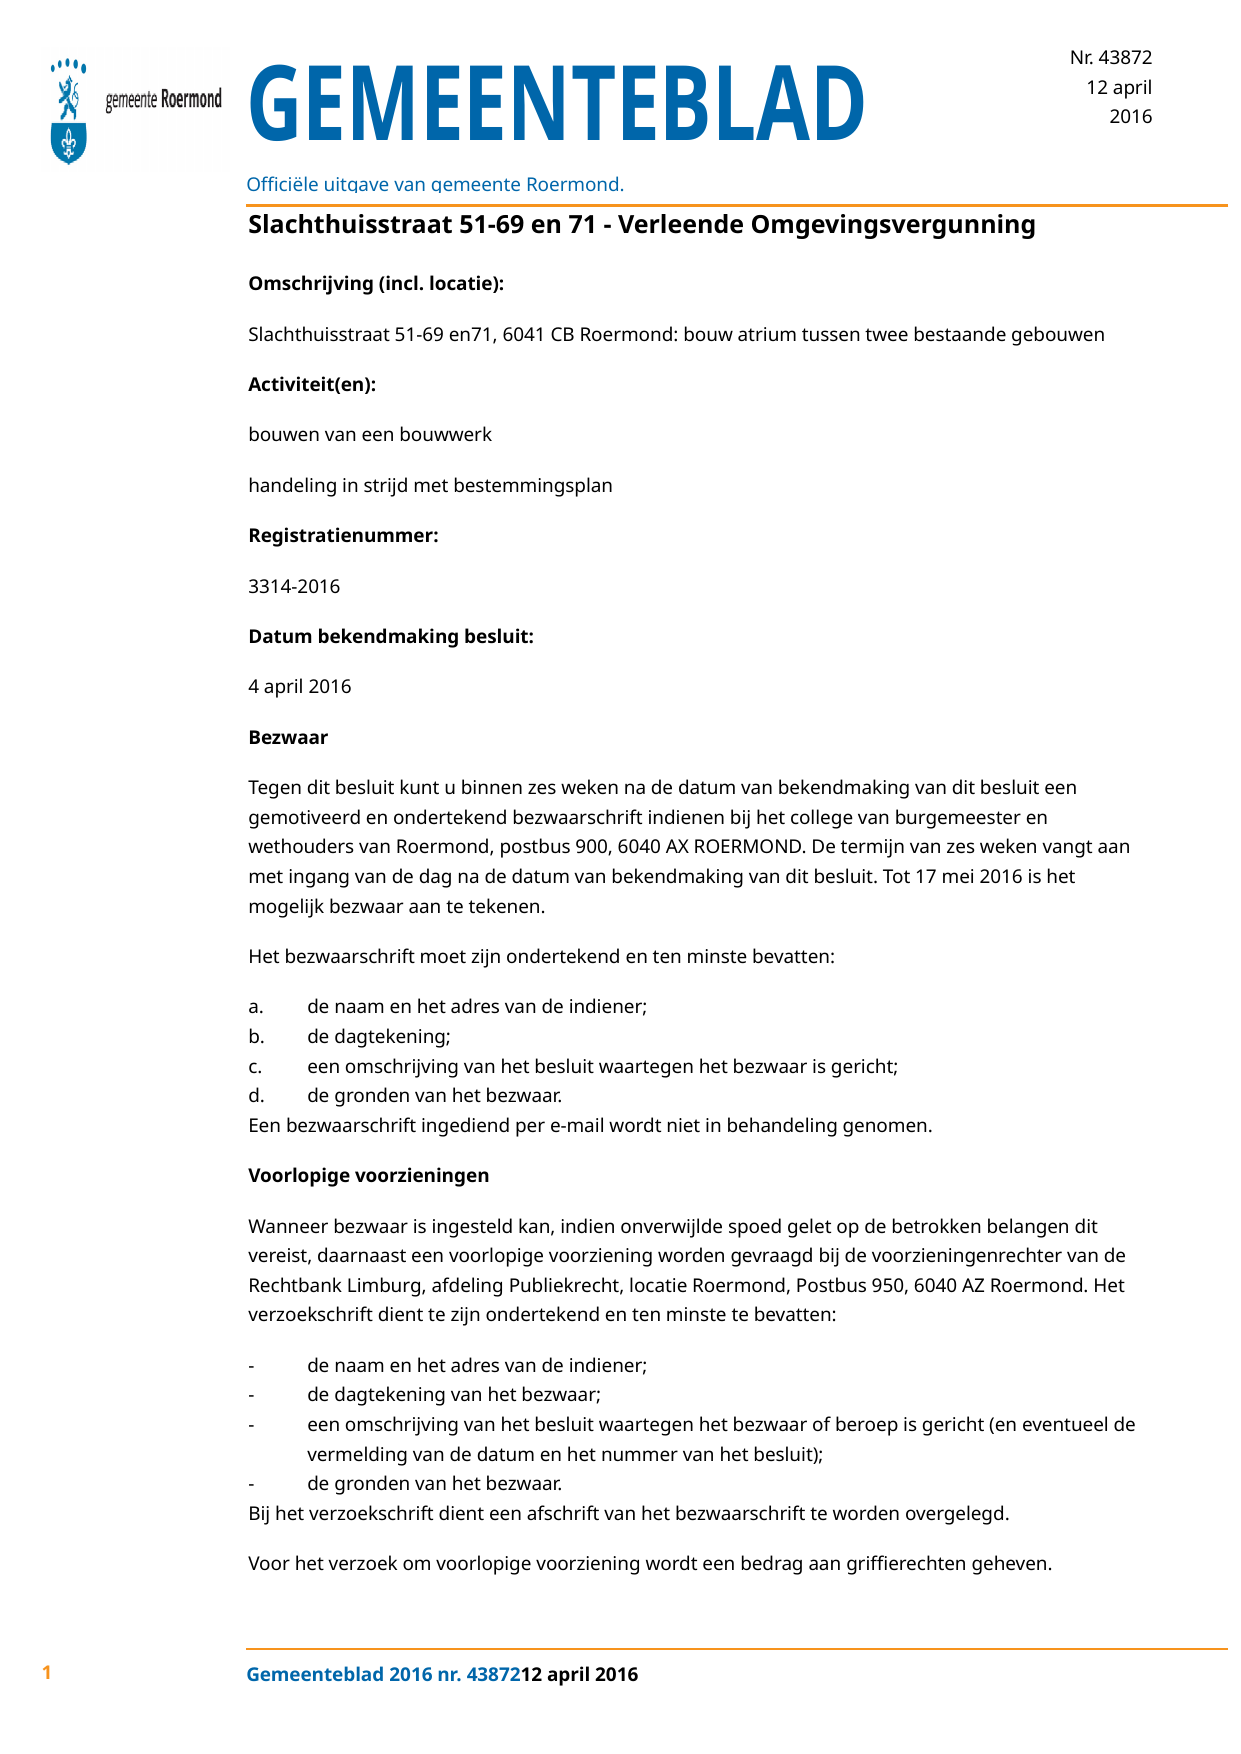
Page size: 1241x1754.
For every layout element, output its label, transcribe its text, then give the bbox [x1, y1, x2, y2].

text Het bezwaarschrift moet zijn ondertekend en ten minste bevatten: [248, 943, 1152, 969]
text bouwen van een bouwwerk [248, 422, 1152, 447]
list de gronden van het bezwaar. [248, 1470, 1152, 1496]
text Activiteit(en): [248, 371, 1152, 397]
text Wanneer bezwaar is ingesteld kan, indien onverwijlde spoed gelet op de betrokken belangen dit vereist, daarnaast een voorlopige voorziening worden gevraagd bij de voorzieningenrechter van de Rechtbank Limburg, afdeling Publiekrecht, locatie Roermond, Postbus 950, 6040 AZ Roermond. Het verzoekschrift dient te zijn ondertekend en ten minste te bevatten: [248, 1213, 1152, 1327]
text Slachthuisstraat 51-69 en71, 6041 CB Roermond: bouw atrium tussen twee bestaande gebouwen [248, 321, 1152, 346]
text Registratienummer: [248, 522, 1152, 548]
list een omschrijving van het besluit waartegen het bezwaar is gericht; [248, 1053, 1152, 1078]
text Omschrijving (incl. locatie): [248, 270, 1152, 296]
text handeling in strijd met bestemmingsplan [248, 472, 1152, 498]
text Bij het verzoekschrift dient een afschrift van het bezwaarschrift te worden overgelegd. [248, 1500, 1152, 1526]
text Voorlopige voorzieningen [248, 1162, 1152, 1188]
picture [41, 47, 231, 172]
text Een bezwaarschrift ingediend per e-mail wordt niet in behandeling genomen. [248, 1112, 1152, 1138]
list de gronden van het bezwaar. [248, 1082, 1152, 1108]
text 4 april 2016 [248, 674, 1152, 699]
list de naam en het adres van de indiener; [248, 1352, 1152, 1378]
text Tegen dit besluit kunt u binnen zes weken na de datum van bekendmaking van dit besluit een gemotiveerd en ondertekend bezwaarschrift indienen bij het college van burgemeester en wethouders van Roermond, postbus 900, 6040 AX ROERMOND. De termijn van zes weken vangt aan met ingang van de dag na de datum van bekendmaking van dit besluit. Tot 17 mei 2016 is het mogelijk bezwaar aan te tekenen. [248, 774, 1152, 918]
list een omschrijving van het besluit waartegen het bezwaar of beroep is gericht (en eventueel de vermelding van de datum en het nummer van het besluit); [248, 1411, 1152, 1466]
text Bezwaar [248, 724, 1152, 750]
list de dagtekening; [248, 1023, 1152, 1049]
text 3314-2016 [248, 573, 1152, 598]
text Datum bekendmaking besluit: [248, 623, 1152, 649]
list de dagtekening van het bezwaar; [248, 1382, 1152, 1407]
text Slachthuisstraat 51-69 en 71 - Verleende Omgevingsvergunning [248, 207, 1152, 241]
text Voor het verzoek om voorlopige voorziening wordt een bedrag aan griffierechten geheven. [248, 1550, 1152, 1576]
list de naam en het adres van de indiener; [248, 994, 1152, 1019]
